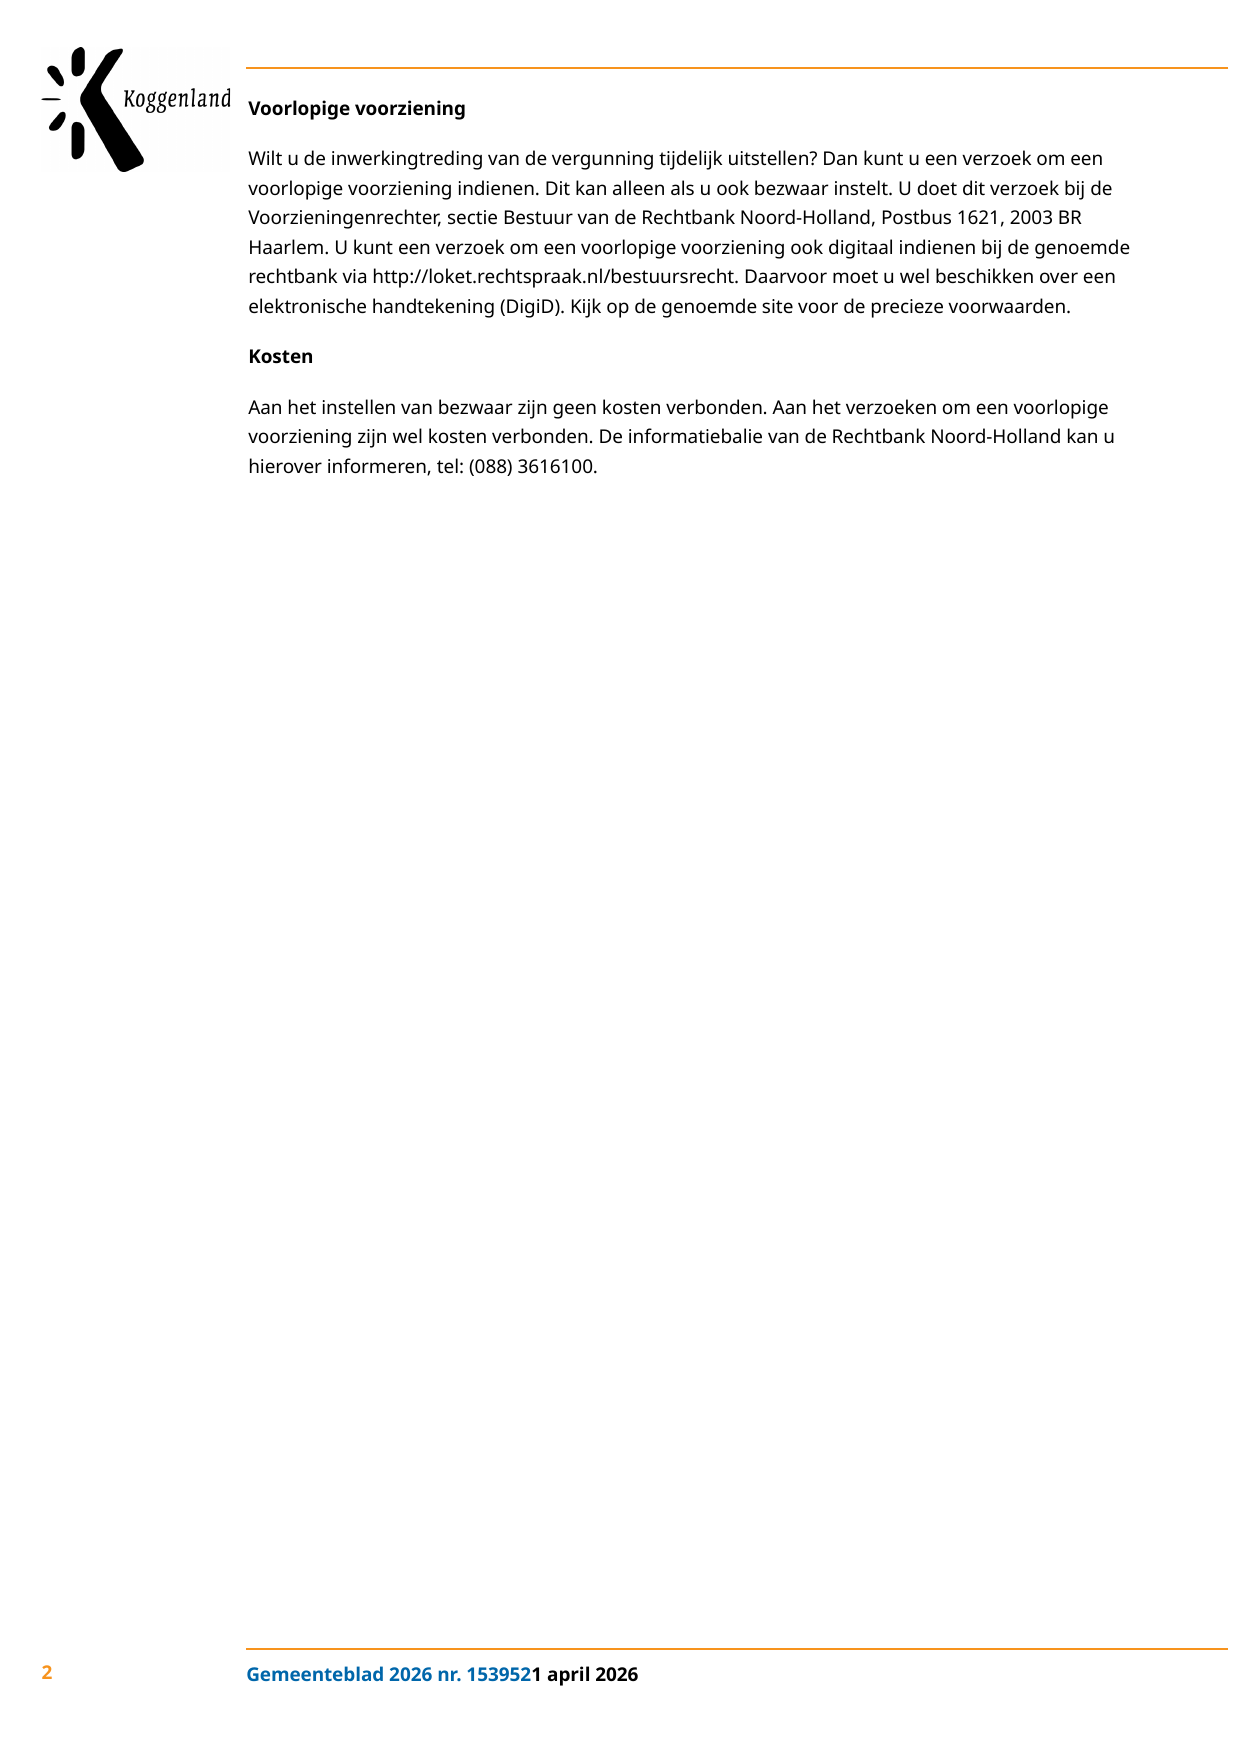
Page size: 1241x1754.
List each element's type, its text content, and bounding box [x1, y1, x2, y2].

text Kosten [248, 343, 1152, 369]
text Voorlopige voorziening [248, 95, 1152, 121]
text Wilt u de inwerkingtreding van de vergunning tijdelijk uitstellen? Dan kunt u een verzoek om een voorlopige voorziening indienen. Dit kan alleen als u ook bezwaar instelt. U doet dit verzoek bij de Voorzieningenrechter, sectie Bestuur van de Rechtbank Noord-Holland, Postbus 1621, 2003 BR Haarlem. U kunt een verzoek om een voorlopige voorziening ook digitaal indienen bij de genoemde rechtbank via http://loket.rechtspraak.nl/bestuursrecht. Daarvoor moet u wel beschikken over een elektronische handtekening (DigiD). Kijk op de genoemde site voor de precieze voorwaarden. [248, 145, 1152, 319]
text Aan het instellen van bezwaar zijn geen kosten verbonden. Aan het verzoeken om een voorlopige voorziening zijn wel kosten verbonden. De informatiebalie van de Rechtbank Noord-Holland kan u hierover informeren, tel: (088) 3616100. [248, 394, 1152, 479]
picture [41, 47, 231, 172]
